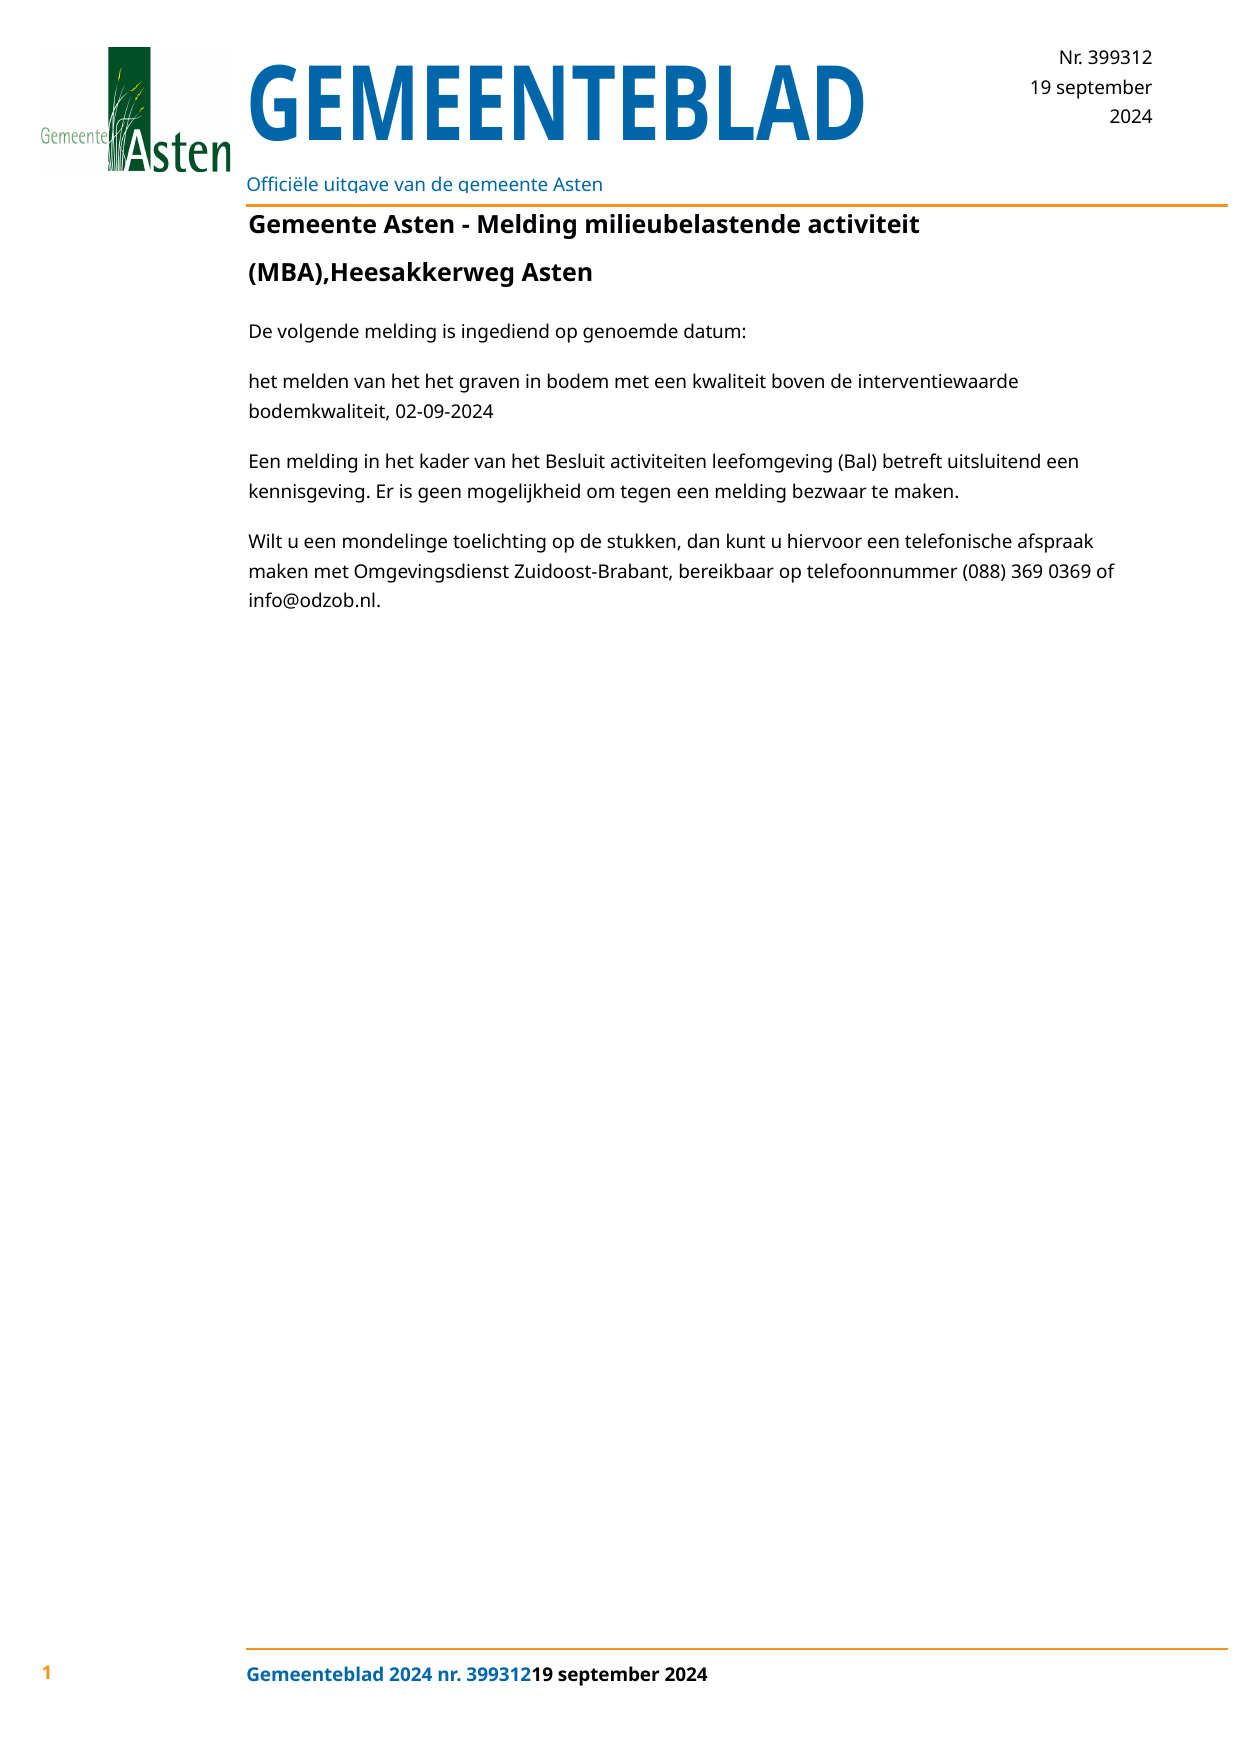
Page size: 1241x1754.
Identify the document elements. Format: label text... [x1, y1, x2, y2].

picture [41, 47, 231, 172]
text Een melding in het kader van het Besluit activiteiten leefomgeving (Bal) betreft uitsluitend een kennisgeving. Er is geen mogelijkheid om tegen een melding bezwaar te maken. [248, 448, 1152, 504]
text De volgende melding is ingediend op genoemde datum: [248, 318, 1152, 344]
text het melden van het het graven in bodem met een kwaliteit boven de interventiewaarde bodemkwaliteit, 02-09-2024 [248, 368, 1152, 424]
text Wilt u een mondelinge toelichting op de stukken, dan kunt u hiervoor een telefonische afspraak maken met Omgevingsdienst Zuidoost-Brabant, bereikbaar op telefoonnummer (088) 369 0369 of info@odzob.nl. [248, 528, 1152, 613]
text Gemeente Asten - Melding milieubelastende activiteit (MBA),Heesakkerweg Asten [248, 207, 1152, 288]
